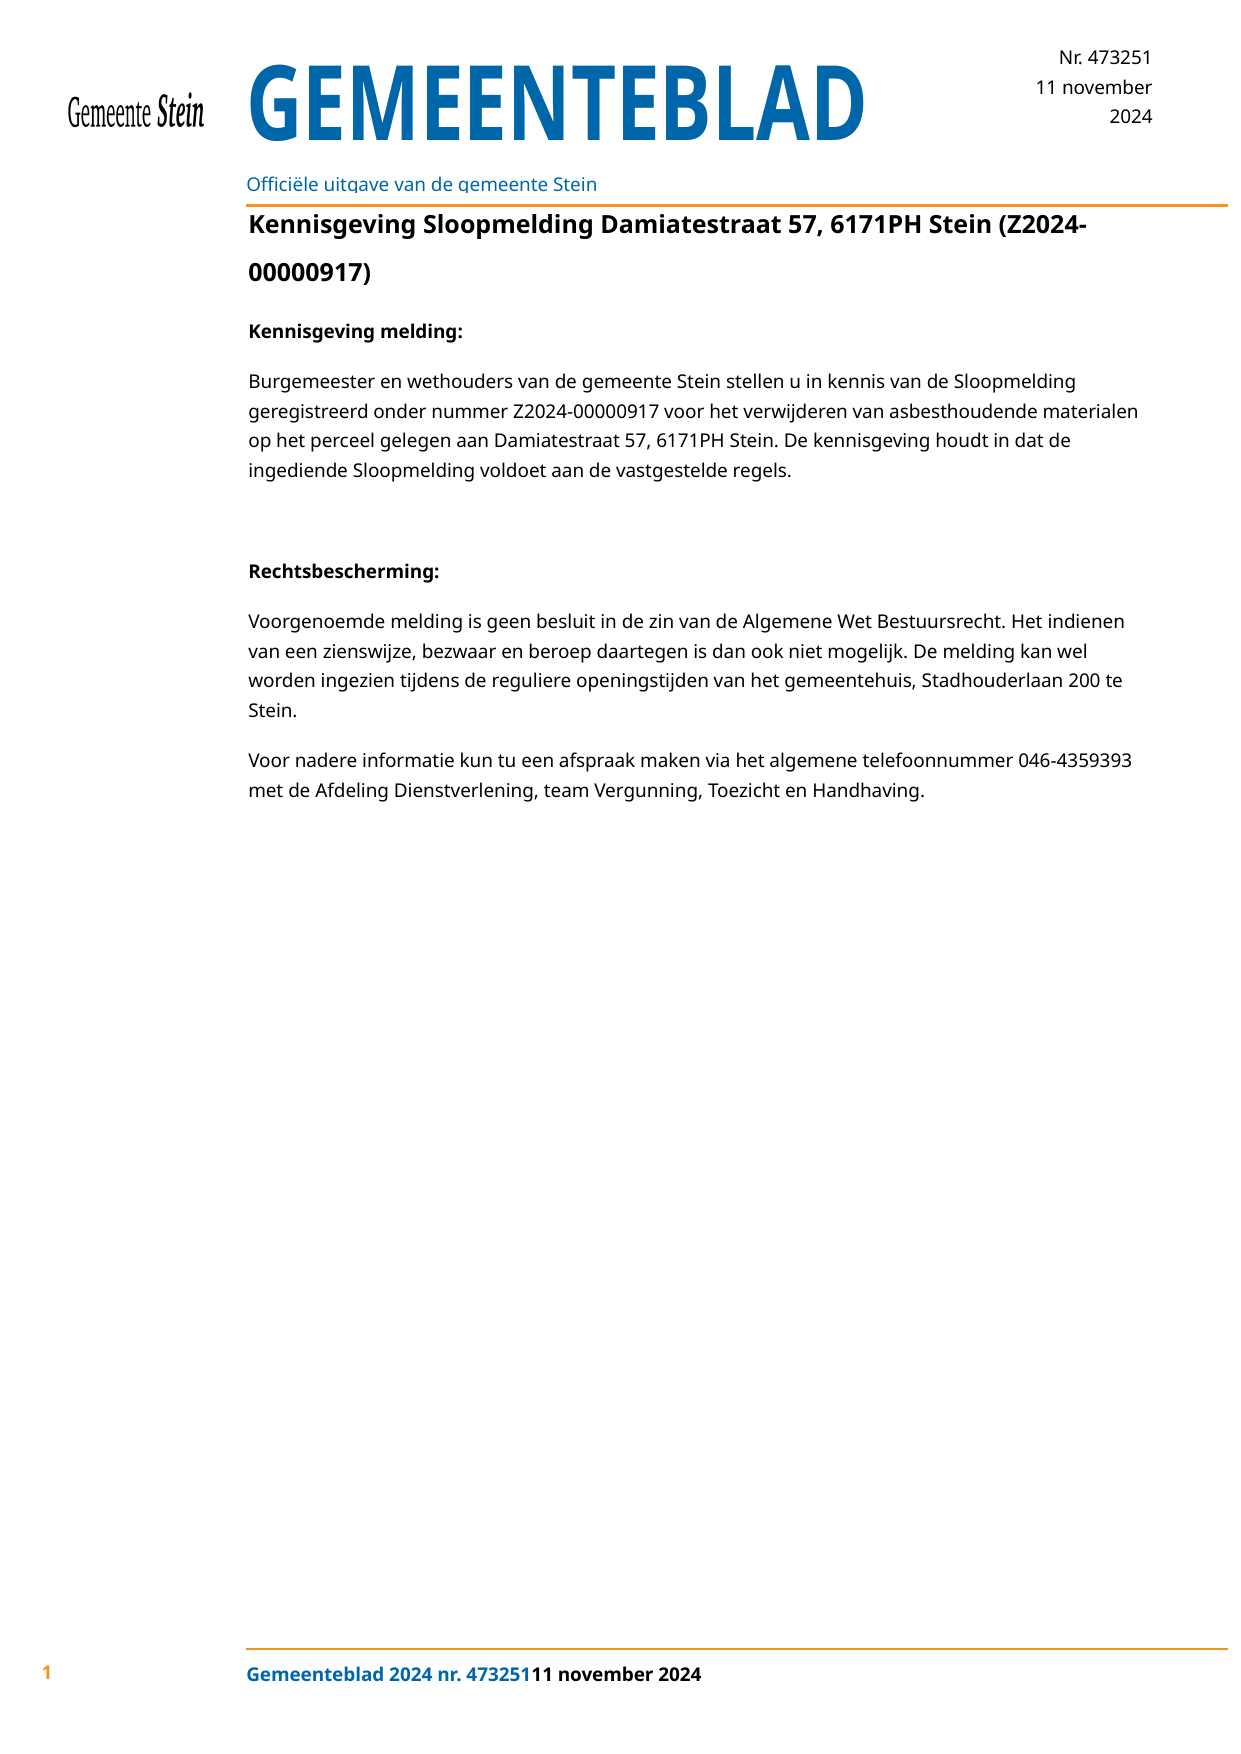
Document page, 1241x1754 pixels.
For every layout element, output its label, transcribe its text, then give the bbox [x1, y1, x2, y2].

picture [41, 47, 231, 172]
text Kennisgeving melding: [248, 318, 1152, 344]
text Burgemeester en wethouders van de gemeente Stein stellen u in kennis van de Sloopmelding geregistreerd onder nummer Z2024-00000917 voor het verwijderen van asbesthoudende materialen op het perceel gelegen aan Damiatestraat 57, 6171PH Stein. De kennisgeving houdt in dat de ingediende Sloopmelding voldoet aan de vastgestelde regels. [248, 368, 1152, 483]
text Voor nadere informatie kun tu een afspraak maken via het algemene telefoonnummer 046-4359393 met de Afdeling Dienstverlening, team Vergunning, Toezicht en Handhaving. [248, 747, 1152, 803]
text Kennisgeving Sloopmelding Damiatestraat 57, 6171PH Stein (Z2024-00000917) [248, 207, 1152, 288]
text Voorgenoemde melding is geen besluit in de zin van de Algemene Wet Bestuursrecht. Het indienen van een zienswijze, bezwaar en beroep daartegen is dan ook niet mogelijk. De melding kan wel worden ingezien tijdens de reguliere openingstijden van het gemeentehuis, Stadhouderlaan 200 te Stein. [248, 608, 1152, 723]
text Rechtsbescherming: [248, 558, 1152, 584]
